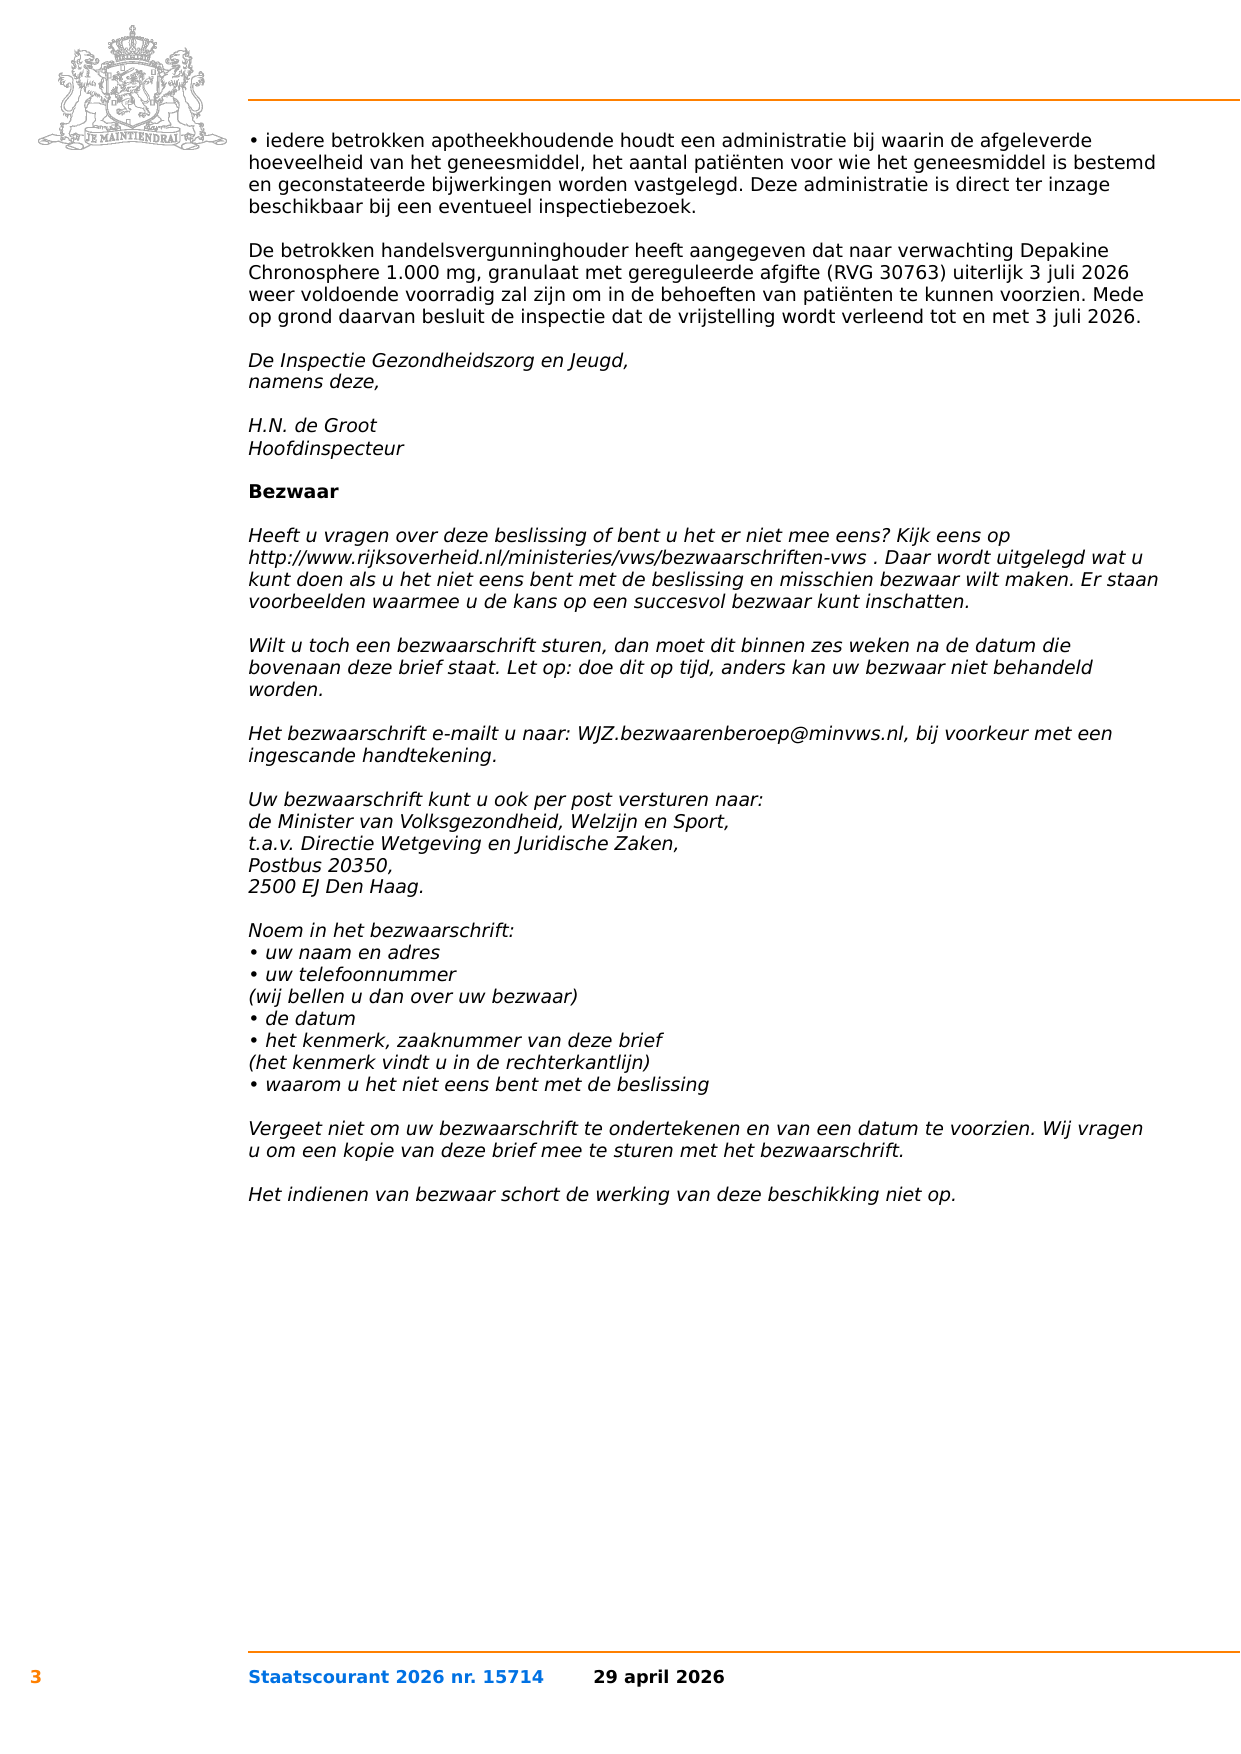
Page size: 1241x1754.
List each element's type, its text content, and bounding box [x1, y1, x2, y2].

picture [38, 25, 227, 150]
text • iedere betrokken apotheekhoudende houdt een administratie bij waarin de afgeleverde hoeveelheid van het geneesmiddel, het aantal patiënten voor wie het geneesmiddel is bestemd en geconstateerde bijwerkingen worden vastgelegd. Deze administratie is direct ter inzage beschikbaar bij een eventueel inspectiebezoek. [248, 130, 1163, 218]
text de Minister van Volksgezondheid, Welzijn en Sport, [248, 811, 1163, 832]
text Heeft u vragen over deze beslissing of bent u het er niet mee eens? Kijk eens op http://www.rijksoverheid.nl/ministeries/vws/bezwaarschriften-vws . Daar wordt uitgelegd wat u kunt doen als u het niet eens bent met de beslissing en misschien bezwaar wilt maken. Er staan voorbeelden waarmee u de kans op een succesvol bezwaar kunt inschatten. [248, 525, 1163, 613]
text • uw naam en adres [248, 942, 1163, 964]
text Uw bezwaarschrift kunt u ook per post versturen naar: [248, 788, 1163, 811]
text 2500 EJ Den Haag. [248, 876, 1163, 898]
text (wij bellen u dan over uw bezwaar) [248, 986, 1163, 1008]
text Het indienen van bezwaar schort de werking van deze beschikking niet op. [248, 1184, 1163, 1206]
text • het kenmerk, zaaknummer van deze brief [248, 1030, 1163, 1052]
text t.a.v. Directie Wetgeving en Juridische Zaken, [248, 832, 1163, 854]
text • uw telefoonnummer [248, 964, 1163, 986]
text Postbus 20350, [248, 854, 1163, 876]
text De Inspectie Gezondheidszorg en Jeugd, namens deze, H.N. de Groot Hoofdinspecteur [248, 349, 1163, 459]
text Wilt u toch een bezwaarschrift sturen, dan moet dit binnen zes weken na de datum die bovenaan deze brief staat. Let op: doe dit op tijd, anders kan uw bezwaar niet behandeld worden. [248, 635, 1163, 701]
text Het bezwaarschrift e-mailt u naar: WJZ.bezwaarenberoep@minvws.nl, bij voorkeur met een ingescande handtekening. [248, 723, 1163, 767]
text Vergeet niet om uw bezwaarschrift te ondertekenen en van een datum te voorzien. Wij vragen u om een kopie van deze brief mee te sturen met het bezwaarschrift. [248, 1118, 1163, 1162]
text De betrokken handelsvergunninghouder heeft aangegeven dat naar verwachting Depakine Chronosphere 1.000 mg, granulaat met gereguleerde afgifte (RVG 30763) uiterlijk 3 juli 2026 weer voldoende voorradig zal zijn om in de behoeften van patiënten te kunnen voorzien. Mede op grond daarvan besluit de inspectie dat de vrijstelling wordt verleend tot en met 3 juli 2026. [248, 240, 1163, 328]
text (het kenmerk vindt u in de rechterkantlijn) [248, 1052, 1163, 1074]
text Bezwaar [248, 481, 1163, 503]
text Noem in het bezwaarschrift: [248, 920, 1163, 942]
text • de datum [248, 1008, 1163, 1030]
text • waarom u het niet eens bent met de beslissing [248, 1074, 1163, 1096]
